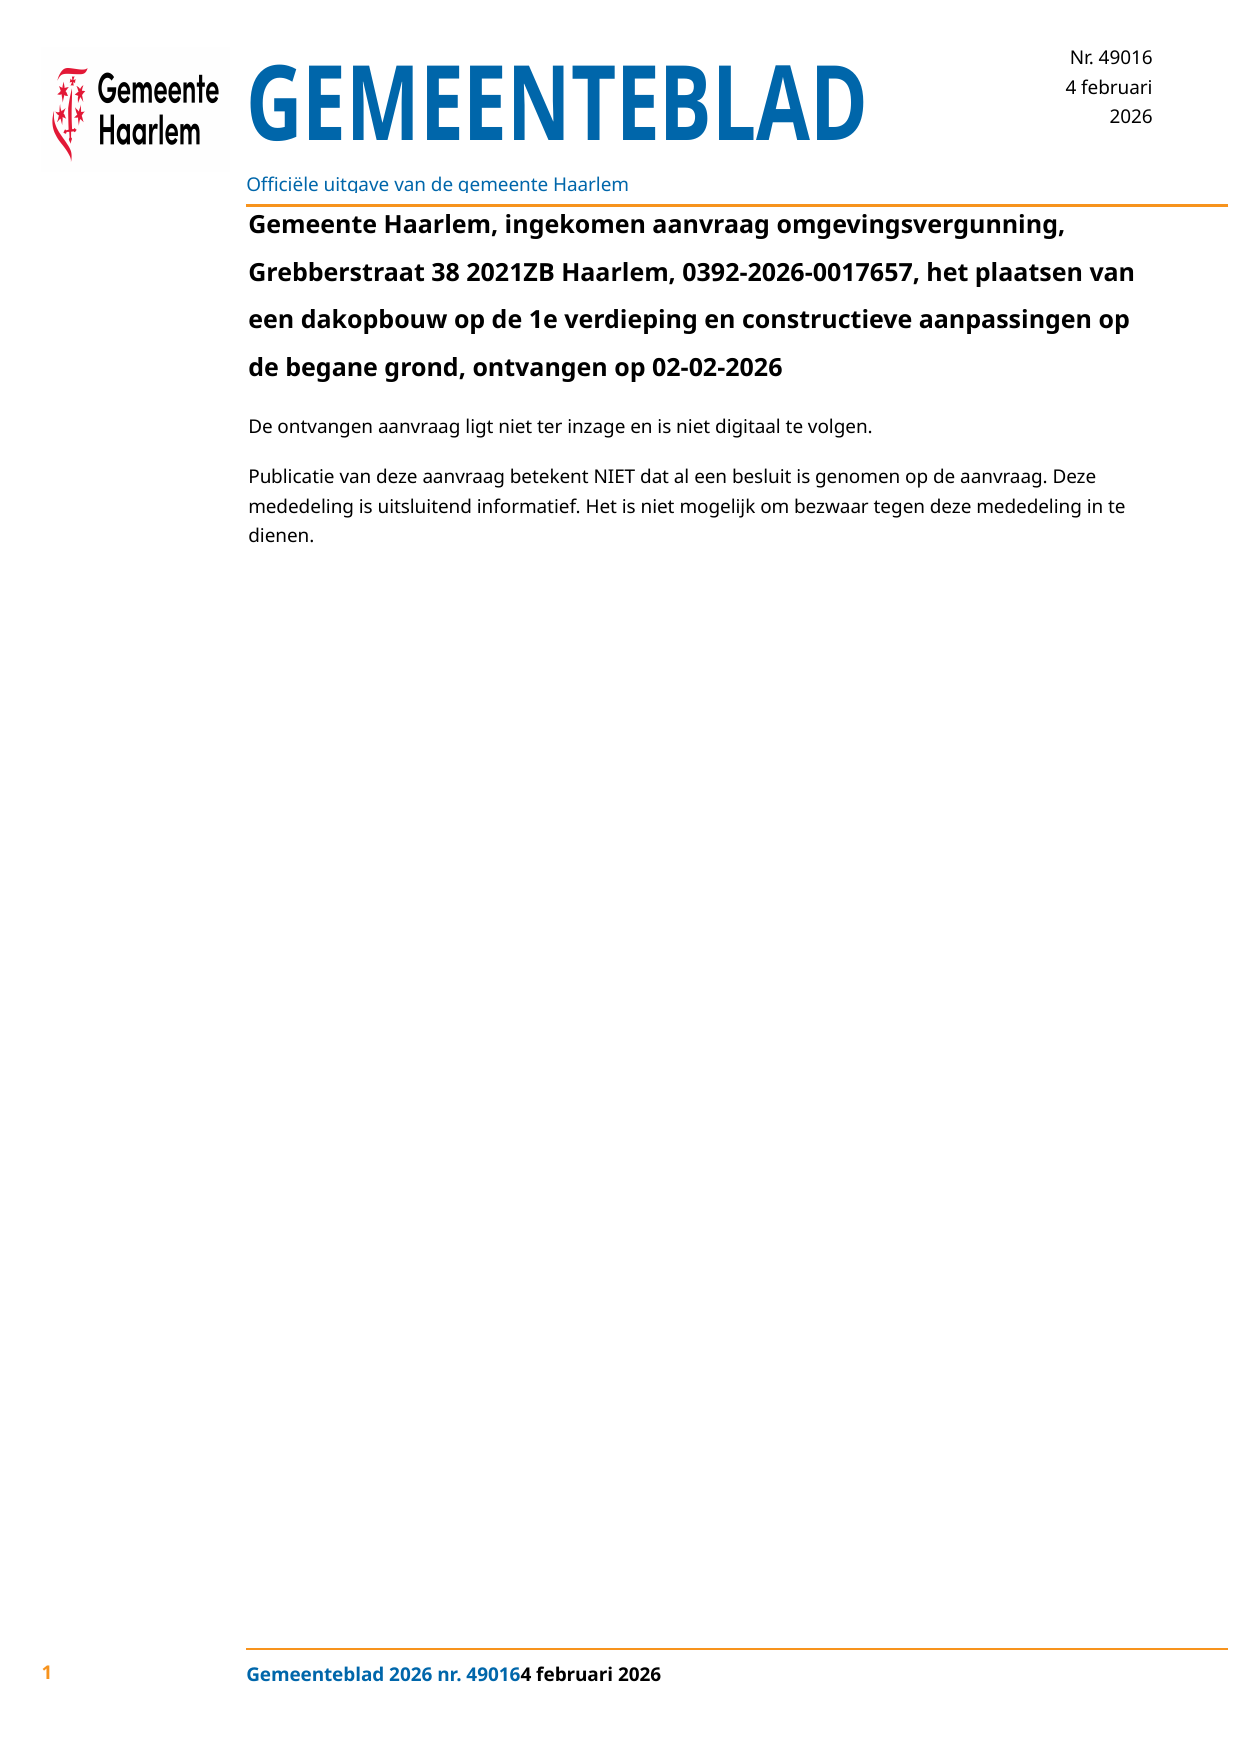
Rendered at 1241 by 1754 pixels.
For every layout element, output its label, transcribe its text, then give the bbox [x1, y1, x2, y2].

picture [41, 47, 231, 172]
text Publicatie van deze aanvraag betekent NIET dat al een besluit is genomen op de aanvraag. Deze mededeling is uitsluitend informatief. Het is niet mogelijk om bezwaar tegen deze mededeling in te dienen. [248, 463, 1152, 548]
text Gemeente Haarlem, ingekomen aanvraag omgevingsvergunning, Grebberstraat 38 2021ZB Haarlem, 0392-2026-0017657, het plaatsen van een dakopbouw op de 1e verdieping en constructieve aanpassingen op de begane grond, ontvangen op 02-02-2026 [248, 207, 1152, 384]
text De ontvangen aanvraag ligt niet ter inzage en is niet digitaal te volgen. [248, 413, 1152, 439]
